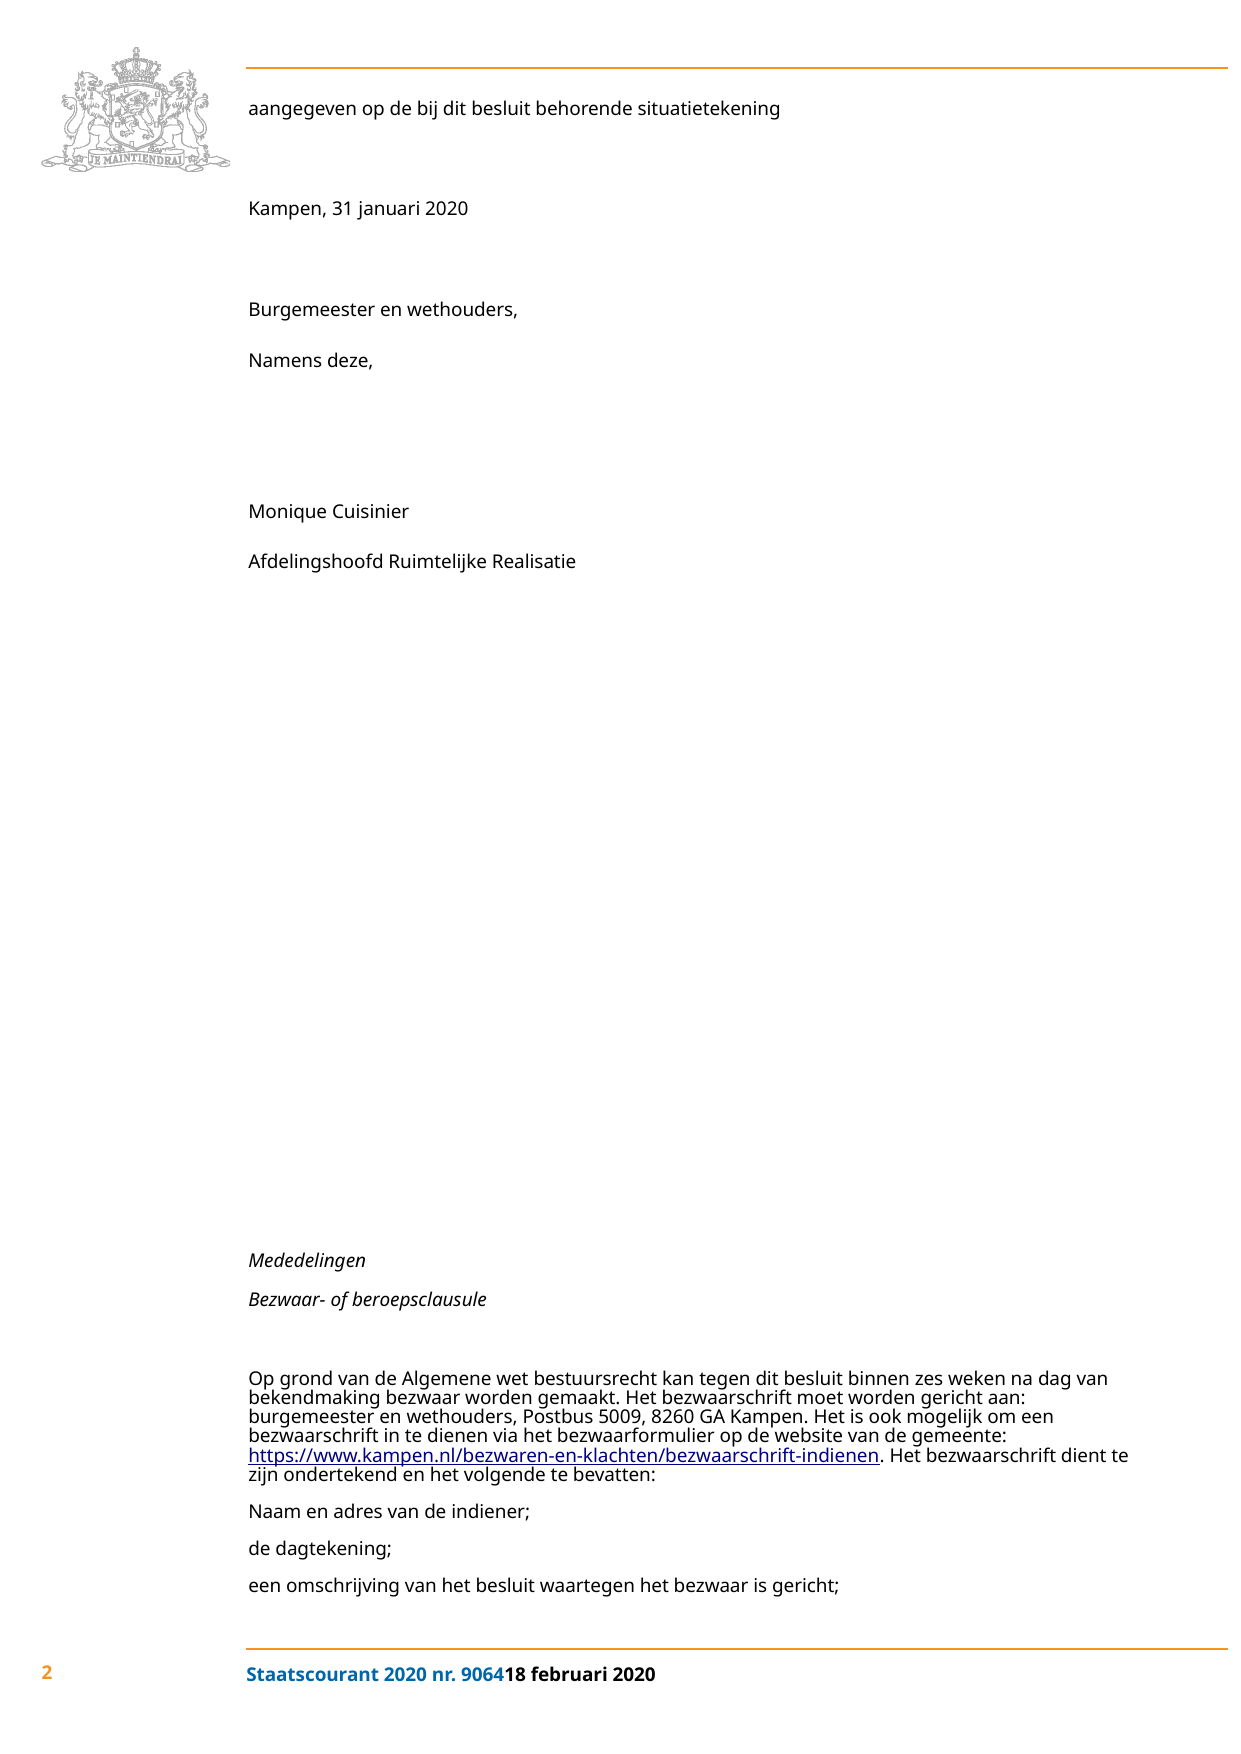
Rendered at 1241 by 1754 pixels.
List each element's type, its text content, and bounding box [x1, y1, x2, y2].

text Bezwaar- of beroepsclausule [248, 1286, 1152, 1312]
text Naam en adres van de indiener; [248, 1503, 1152, 1522]
text Mededelingen [248, 1247, 1152, 1273]
text de dagtekening; [248, 1540, 1152, 1559]
text Afdelingshoofd Ruimtelijke Realisatie [248, 548, 1152, 574]
text Op grond van de Algemene wet bestuursrecht kan tegen dit besluit binnen zes weken na dag van bekendmaking bezwaar worden gemaakt. Het bezwaarschrift moet worden gericht aan: burgemeester en wethouders, Postbus 5009, 8260 GA Kampen. Het is ook mogelijk om een bezwaarschrift in te dienen via het bezwaarformulier op de website van de gemeente: https://www.kampen.nl/bezwaren-en-klachten/bezwaarschrift-indienen. Het bezwaarschrift dient te zijn ondertekend en het volgende te bevatten: [248, 1370, 1152, 1485]
picture [41, 47, 231, 172]
text Namens deze, [248, 347, 1152, 373]
text Monique Cuisinier [248, 498, 1152, 524]
text aangegeven op de bij dit besluit behorende situatietekening [248, 95, 1152, 121]
text Burgemeester en wethouders, [248, 296, 1152, 322]
text een omschrijving van het besluit waartegen het bezwaar is gericht; [248, 1577, 1152, 1596]
text Kampen, 31 januari 2020 [248, 196, 1152, 221]
